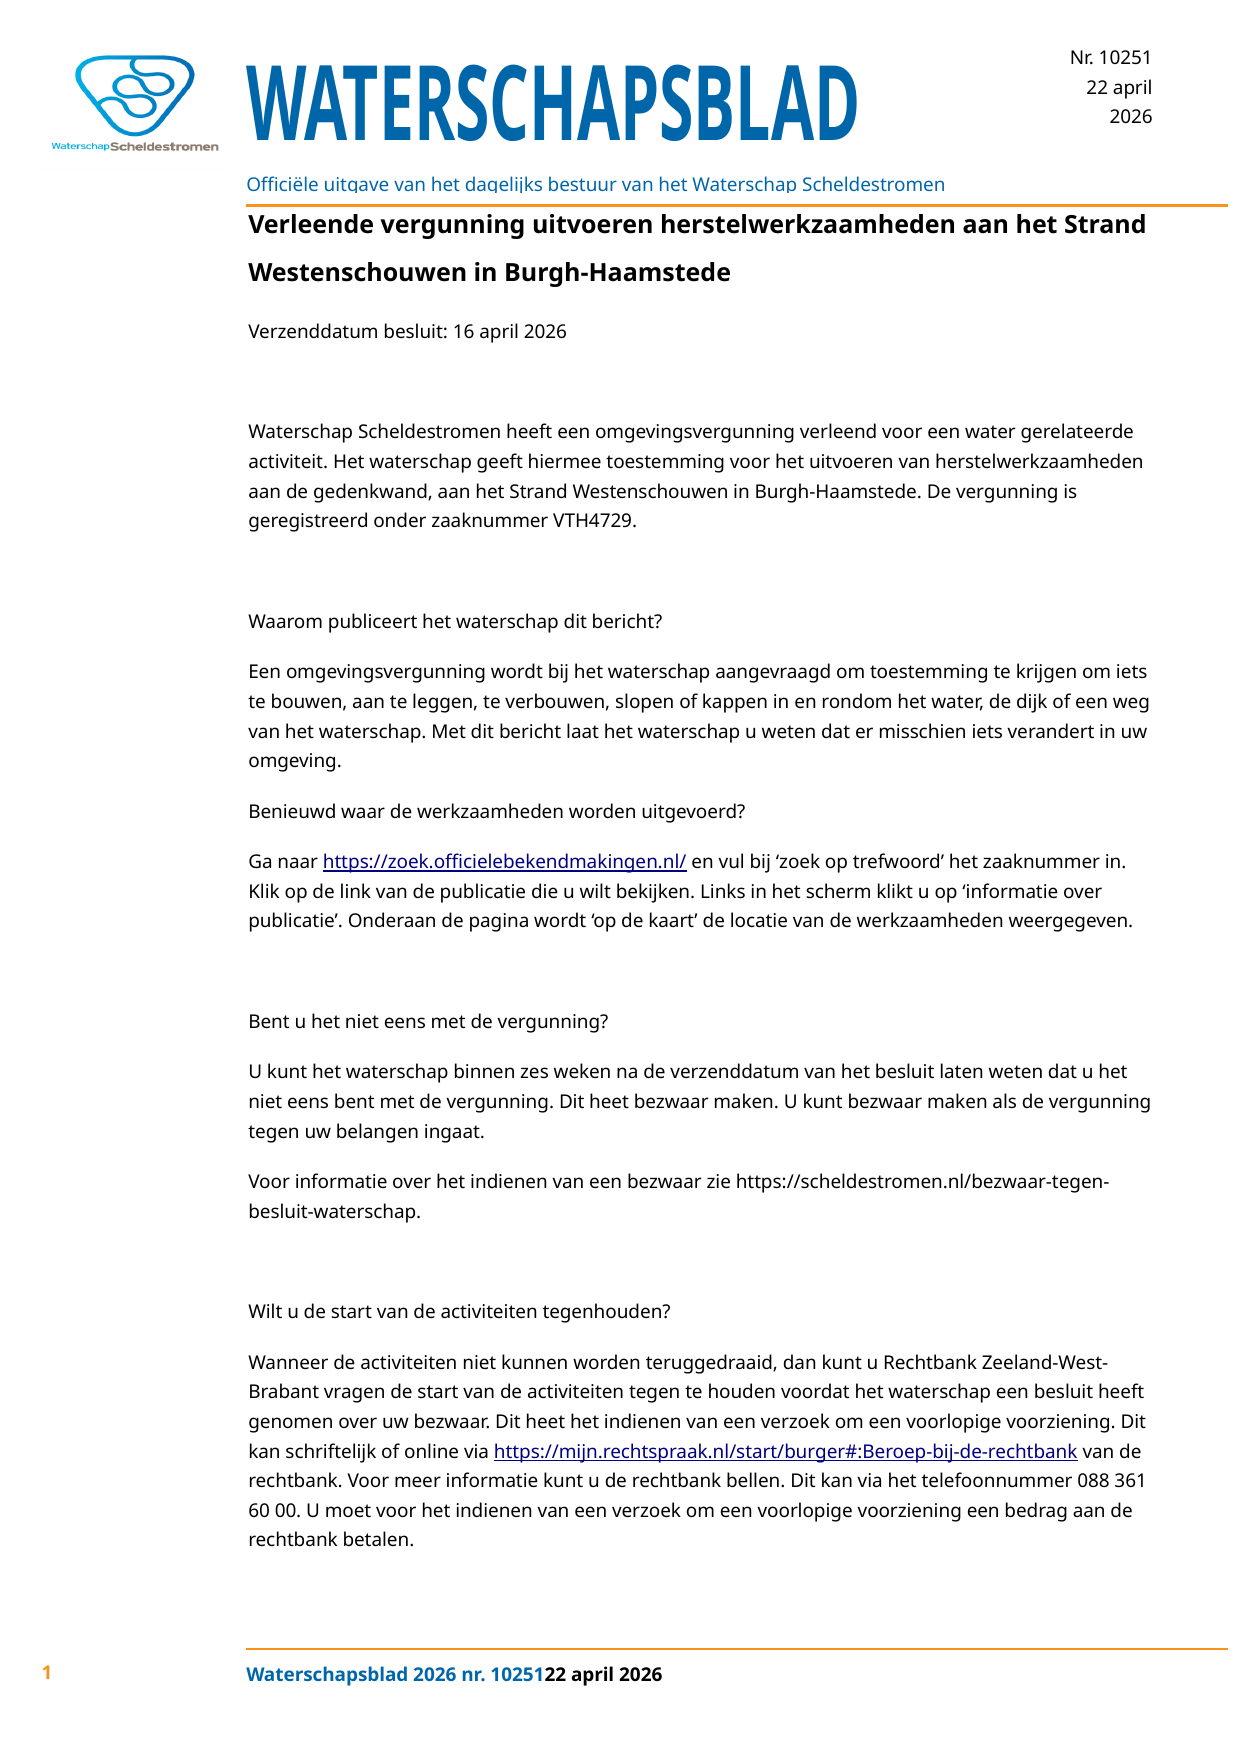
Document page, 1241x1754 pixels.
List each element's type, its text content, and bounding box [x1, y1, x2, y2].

text Waarom publiceert het waterschap dit bericht? [248, 608, 1152, 634]
text Benieuwd waar de werkzaamheden worden uitgevoerd? [248, 798, 1152, 824]
text Ga naar https://zoek.officielebekendmakingen.nl/ en vul bij ‘zoek op trefwoord’ het zaaknummer in. Klik op de link van de publicatie die u wilt bekijken. Links in het scherm klikt u op ‘informatie over publicatie’. Onderaan de pagina wordt ‘op de kaart’ de locatie van de werkzaamheden weergegeven. [248, 848, 1152, 933]
text Verleende vergunning uitvoeren herstelwerkzaamheden aan het Strand Westenschouwen in Burgh-Haamstede [248, 207, 1152, 288]
picture [41, 47, 231, 172]
text Wanneer de activiteiten niet kunnen worden teruggedraaid, dan kunt u Rechtbank Zeeland-West-Brabant vragen de start van de activiteiten tegen te houden voordat het waterschap een besluit heeft genomen over uw bezwaar. Dit heet het indienen van een verzoek om een voorlopige voorziening. Dit kan schriftelijk of online via https://mijn.rechtspraak.nl/start/burger#:Beroep-bij-de-rechtbank van de rechtbank. Voor meer informatie kunt u de rechtbank bellen. Dit kan via het telefoonnummer 088 361 60 00. U moet voor het indienen van een verzoek om een voorlopige voorziening een bedrag aan de rechtbank betalen. [248, 1349, 1152, 1552]
text Voor informatie over het indienen van een bezwaar zie https://scheldestromen.nl/bezwaar-tegen-besluit-waterschap. [248, 1168, 1152, 1224]
text Wilt u de start van de activiteiten tegenhouden? [248, 1299, 1152, 1324]
text Waterschap Scheldestromen heeft een omgevingsvergunning verleend voor een water gerelateerde activiteit. Het waterschap geeft hiermee toestemming voor het uitvoeren van herstelwerkzaamheden aan de gedenkwand, aan het Strand Westenschouwen in Burgh-Haamstede. De vergunning is geregistreerd onder zaaknummer VTH4729. [248, 419, 1152, 533]
text Bent u het niet eens met de vergunning? [248, 1008, 1152, 1034]
text U kunt het waterschap binnen zes weken na de verzenddatum van het besluit laten weten dat u het niet eens bent met de vergunning. Dit heet bezwaar maken. U kunt bezwaar maken als de vergunning tegen uw belangen ingaat. [248, 1059, 1152, 1144]
text Een omgevingsvergunning wordt bij het waterschap aangevraagd om toestemming te krijgen om iets te bouwen, aan te leggen, te verbouwen, slopen of kappen in en rondom het water, de dijk of een weg van het waterschap. Met dit bericht laat het waterschap u weten dat er misschien iets verandert in uw omgeving. [248, 659, 1152, 773]
text Verzenddatum besluit: 16 april 2026 [248, 318, 1152, 344]
